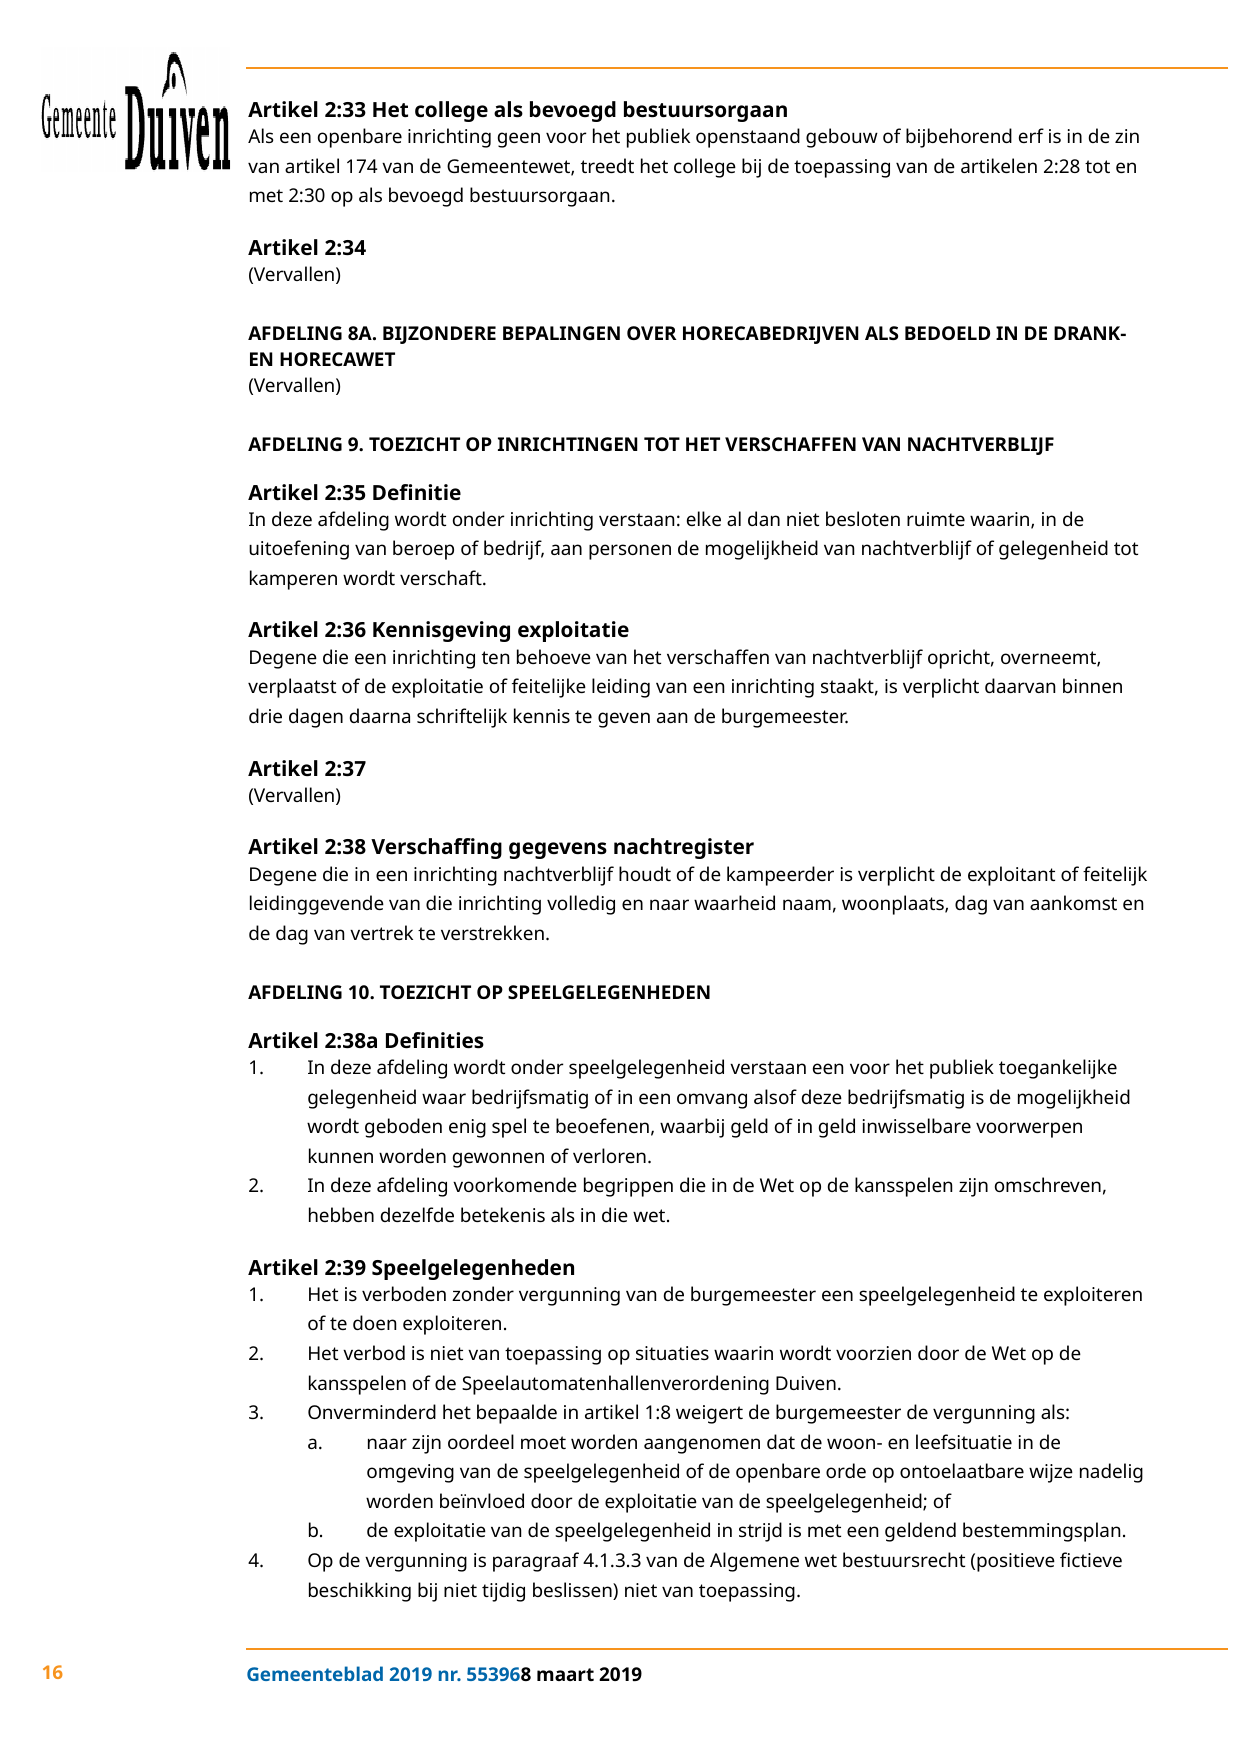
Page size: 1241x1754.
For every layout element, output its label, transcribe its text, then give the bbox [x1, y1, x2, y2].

text Artikel 2:39 Speelgelegenheden [248, 1253, 1152, 1281]
list de exploitatie van de speelgelegenheid in strijd is met een geldend bestemmingsplan. [307, 1518, 1152, 1543]
text Artikel 2:33 Het college als bevoegd bestuursorgaan [248, 95, 1152, 123]
text Artikel 2:38a Definities [248, 1026, 1152, 1054]
list Het verbod is niet van toepassing op situaties waarin wordt voorzien door de Wet op de kansspelen of de Speelautomatenhallenverordening Duiven. [248, 1340, 1152, 1396]
list In deze afdeling wordt onder speelgelegenheid verstaan een voor het publiek toegankelijke gelegenheid waar bedrijfsmatig of in een omvang alsof deze bedrijfsmatig is de mogelijkheid wordt geboden enig spel te beoefenen, waarbij geld of in geld inwisselbare voorwerpen kunnen worden gewonnen of verloren. [248, 1054, 1152, 1169]
list In deze afdeling voorkomende begrippen die in de Wet op de kansspelen zijn omschreven, hebben dezelfde betekenis als in die wet. [248, 1173, 1152, 1228]
text AFDELING 9. TOEZICHT OP INRICHTINGEN TOT HET VERSCHAFFEN VAN NACHTVERBLIJF [248, 431, 1152, 457]
text (Vervallen) [248, 261, 1152, 287]
text (Vervallen) [248, 782, 1152, 808]
text In deze afdeling wordt onder inrichting verstaan: elke al dan niet besloten ruimte waarin, in de uitoefening van beroep of bedrijf, aan personen de mogelijkheid van nachtverblijf of gelegenheid tot kamperen wordt verschaft. [248, 506, 1152, 591]
list Op de vergunning is paragraaf 4.1.3.3 van de Algemene wet bestuursrecht (positieve fictieve beschikking bij niet tijdig beslissen) niet van toepassing. [248, 1547, 1152, 1603]
list Het is verboden zonder vergunning van de burgemeester een speelgelegenheid te exploiteren of te doen exploiteren. [248, 1281, 1152, 1336]
picture [41, 47, 231, 172]
list Onverminderd het bepaalde in artikel 1:8 weigert de burgemeester de vergunning als: [248, 1399, 1152, 1425]
text Degene die in een inrichting nachtverblijf houdt of de kampeerder is verplicht de exploitant of feitelijk leidinggevende van die inrichting volledig en naar waarheid naam, woonplaats, dag van aankomst en de dag van vertrek te verstrekken. [248, 861, 1152, 946]
text Artikel 2:37 [248, 754, 1152, 782]
text Artikel 2:36 Kennisgeving exploitatie [248, 616, 1152, 644]
text AFDELING 10. TOEZICHT OP SPEELGELEGENHEDEN [248, 979, 1152, 1005]
text Artikel 2:35 Definitie [248, 478, 1152, 506]
text (Vervallen) [248, 372, 1152, 398]
text Degene die een inrichting ten behoeve van het verschaffen van nachtverblijf opricht, overneemt, verplaatst of de exploitatie of feitelijke leiding van een inrichting staakt, is verplicht daarvan binnen drie dagen daarna schriftelijk kennis te geven aan de burgemeester. [248, 644, 1152, 729]
text Als een openbare inrichting geen voor het publiek openstaand gebouw of bijbehorend erf is in de zin van artikel 174 van de Gemeentewet, treedt het college bij de toepassing van de artikelen 2:28 tot en met 2:30 op als bevoegd bestuursorgaan. [248, 123, 1152, 208]
text Artikel 2:34 [248, 233, 1152, 261]
text AFDELING 8A. BIJZONDERE BEPALINGEN OVER HORECABEDRIJVEN ALS BEDOELD IN DE DRANK- EN HORECAWET [248, 320, 1152, 372]
text Artikel 2:38 Verschaffing gegevens nachtregister [248, 832, 1152, 861]
list naar zijn oordeel moet worden aangenomen dat de woon- en leefsituatie in de omgeving van de speelgelegenheid of de openbare orde op ontoelaatbare wijze nadelig worden beïnvloed door de exploitatie van de speelgelegenheid; of [307, 1429, 1152, 1514]
